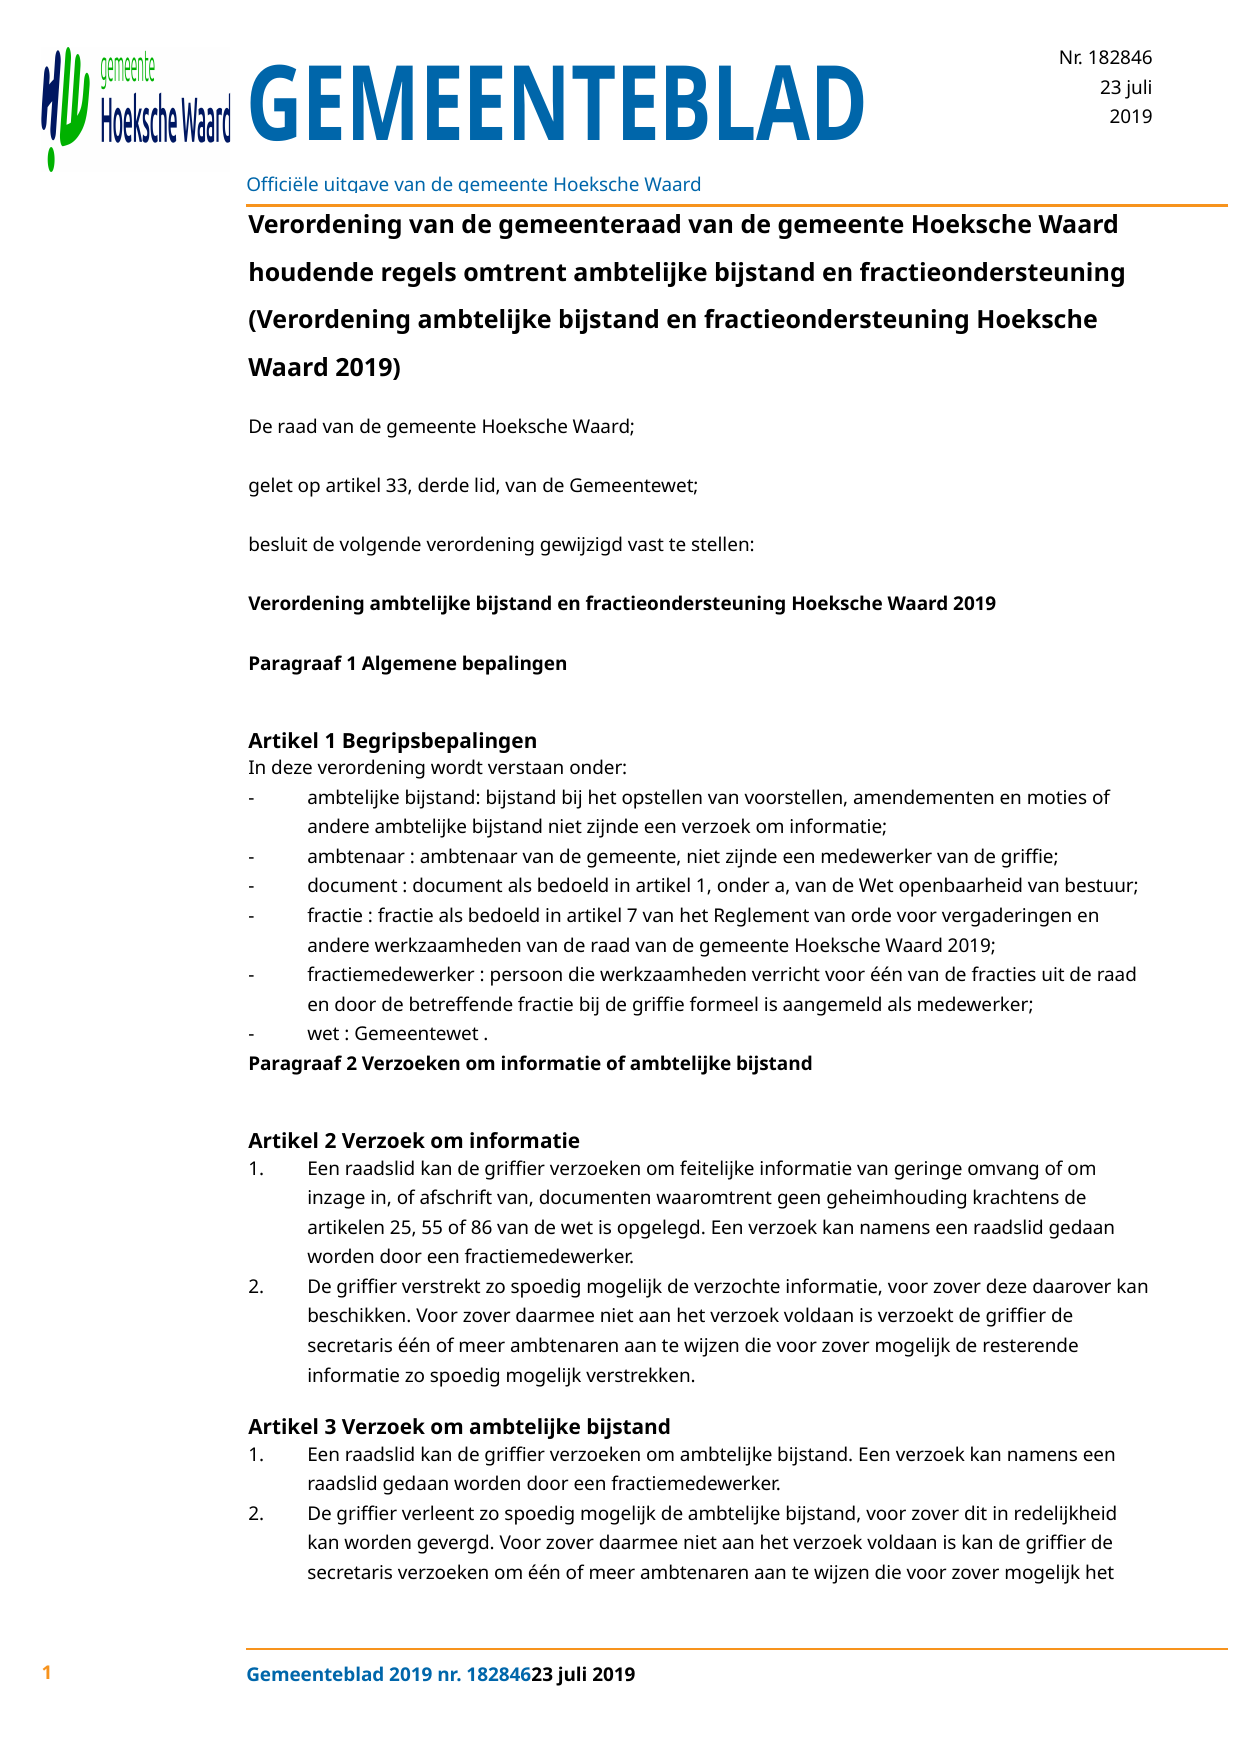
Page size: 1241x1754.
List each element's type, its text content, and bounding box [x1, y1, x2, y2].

text besluit de volgende verordening gewijzigd vast te stellen: [248, 531, 1152, 557]
text Paragraaf 1 Algemene bepalingen [248, 650, 1152, 676]
list fractiemedewerker : persoon die werkzaamheden verricht voor één van de fracties uit de raad en door de betreffende fractie bij de griffie formeel is aangemeld als medewerker; [248, 961, 1152, 1017]
list De griffier verstrekt zo spoedig mogelijk de verzochte informatie, voor zover deze daarover kan beschikken. Voor zover daarmee niet aan het verzoek voldaan is verzoekt de griffier de secretaris één of meer ambtenaren aan te wijzen die voor zover mogelijk de resterende informatie zo spoedig mogelijk verstrekken. [248, 1273, 1152, 1388]
list ambtenaar : ambtenaar van de gemeente, niet zijnde een medewerker van de griffie; [248, 843, 1152, 869]
text Artikel 2 Verzoek om informatie [248, 1126, 1152, 1155]
text Verordening ambtelijke bijstand en fractieondersteuning Hoeksche Waard 2019 [248, 591, 1152, 616]
list ambtelijke bijstand: bijstand bij het opstellen van voorstellen, amendementen en moties of andere ambtelijke bijstand niet zijnde een verzoek om informatie; [248, 784, 1152, 839]
list Een raadslid kan de griffier verzoeken om feitelijke informatie van geringe omvang of om inzage in, of afschrift van, documenten waaromtrent geen geheimhouding krachtens de artikelen 25, 55 of 86 van de wet is opgelegd. Een verzoek kan namens een raadslid gedaan worden door een fractiemedewerker. [248, 1155, 1152, 1269]
text Artikel 1 Begripsbepalingen [248, 726, 1152, 754]
text Verordening van de gemeenteraad van de gemeente Hoeksche Waard houdende regels omtrent ambtelijke bijstand en fractieondersteuning (Verordening ambtelijke bijstand en fractieondersteuning Hoeksche Waard 2019) [248, 207, 1152, 384]
list De griffier verleent zo spoedig mogelijk de ambtelijke bijstand, voor zover dit in redelijkheid kan worden gevergd. Voor zover daarmee niet aan het verzoek voldaan is kan de griffier de secretaris verzoeken om één of meer ambtenaren aan te wijzen die voor zover mogelijk het [248, 1500, 1152, 1585]
text De raad van de gemeente Hoeksche Waard; [248, 413, 1152, 439]
list Een raadslid kan de griffier verzoeken om ambtelijke bijstand. Een verzoek kan namens een raadslid gedaan worden door een fractiemedewerker. [248, 1441, 1152, 1496]
text In deze verordening wordt verstaan onder: [248, 754, 1152, 780]
text gelet op artikel 33, derde lid, van de Gemeentewet; [248, 472, 1152, 498]
picture [41, 47, 231, 172]
list wet : Gemeentewet . [248, 1021, 1152, 1046]
list fractie : fractie als bedoeld in artikel 7 van het Reglement van orde voor vergaderingen en andere werkzaamheden van de raad van de gemeente Hoeksche Waard 2019; [248, 902, 1152, 958]
text Paragraaf 2 Verzoeken om informatie of ambtelijke bijstand [248, 1050, 1152, 1076]
list document : document als bedoeld in artikel 1, onder a, van de Wet openbaarheid van bestuur; [248, 873, 1152, 898]
text Artikel 3 Verzoek om ambtelijke bijstand [248, 1412, 1152, 1441]
